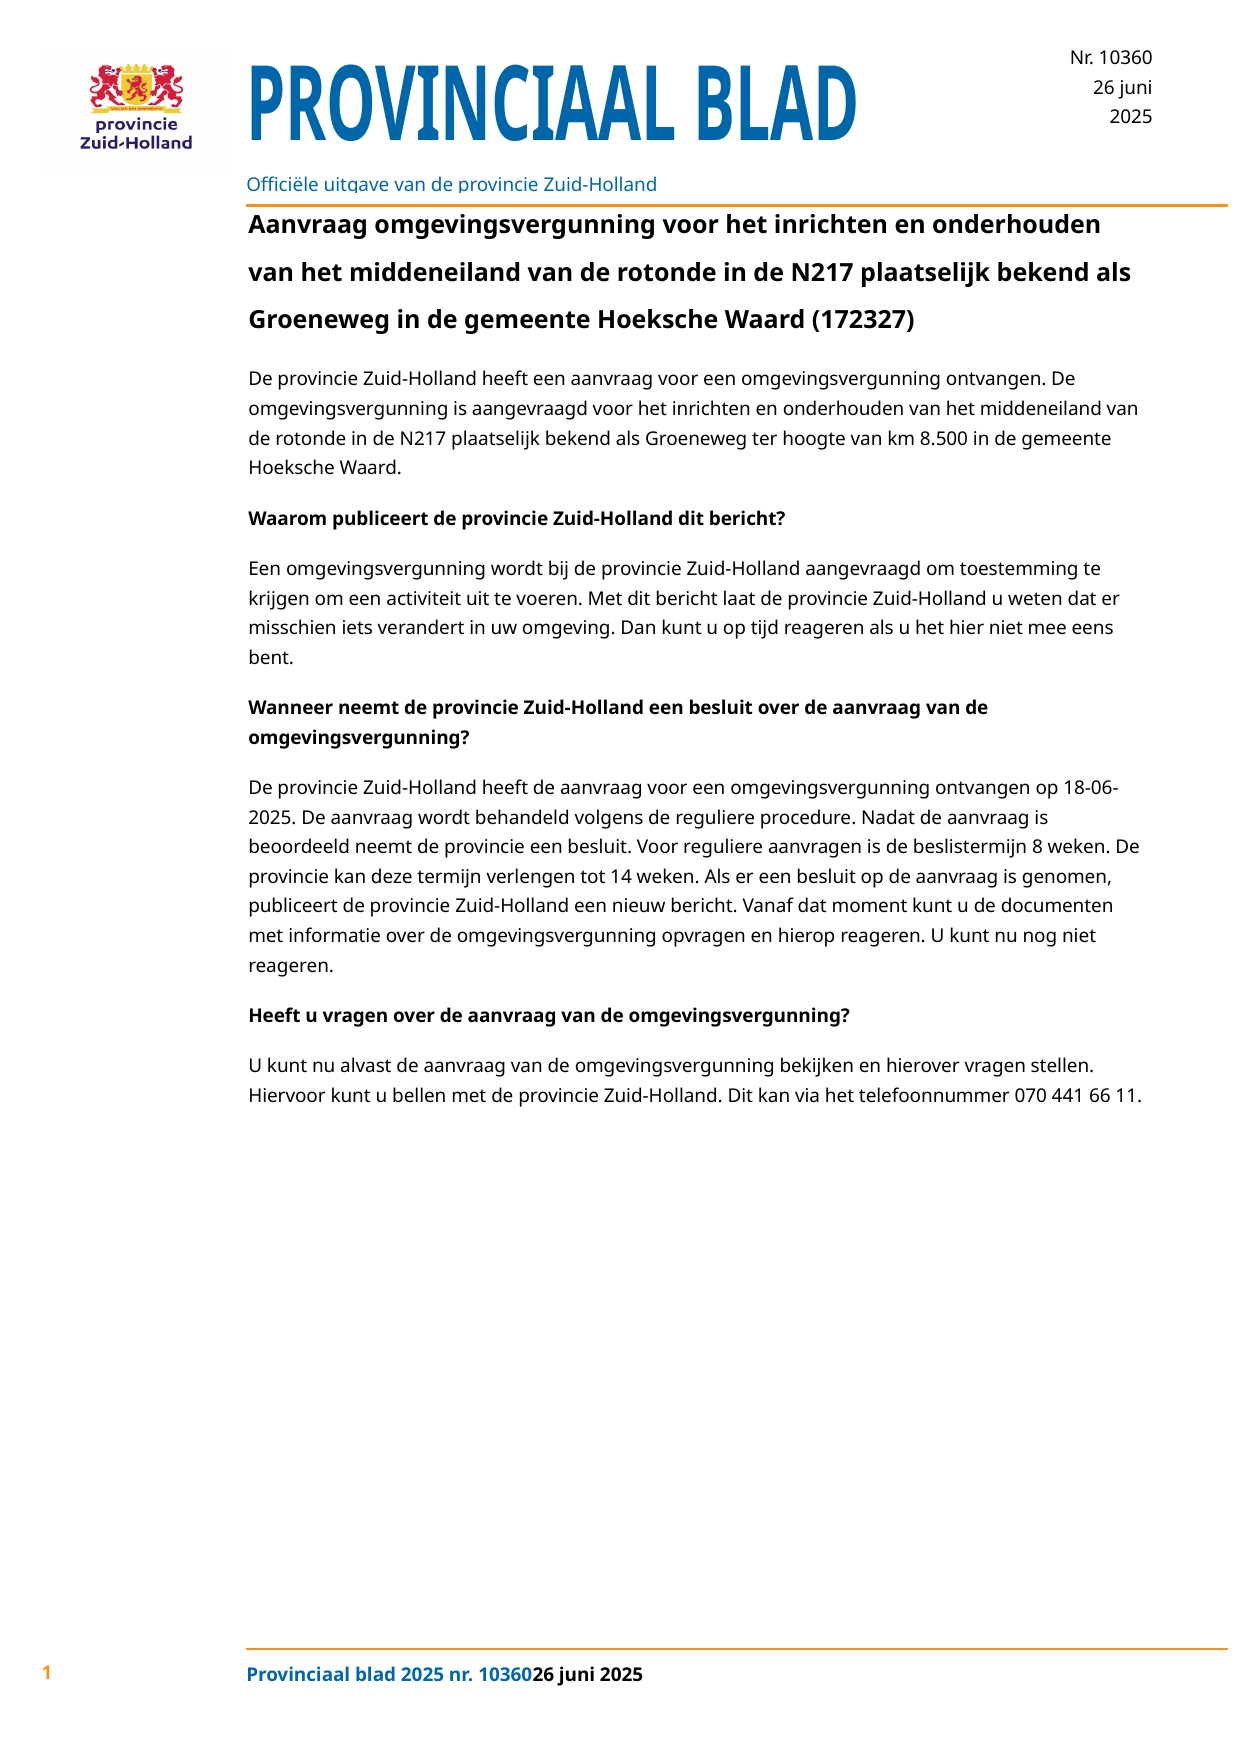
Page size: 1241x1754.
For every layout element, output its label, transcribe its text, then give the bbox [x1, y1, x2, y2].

text Een omgevingsvergunning wordt bij de provincie Zuid-Holland aangevraagd om toestemming te krijgen om een activiteit uit te voeren. Met dit bericht laat de provincie Zuid-Holland u weten dat er misschien iets verandert in uw omgeving. Dan kunt u op tijd reageren als u het hier niet mee eens bent. [248, 555, 1152, 669]
text Aanvraag omgevingsvergunning voor het inrichten en onderhouden van het middeneiland van de rotonde in de N217 plaatselijk bekend als Groeneweg in de gemeente Hoeksche Waard (172327) [248, 207, 1152, 336]
text U kunt nu alvast de aanvraag van de omgevingsvergunning bekijken en hierover vragen stellen. Hiervoor kunt u bellen met de provincie Zuid-Holland. Dit kan via het telefoonnummer 070 441 66 11. [248, 1053, 1152, 1108]
text Wanneer neemt de provincie Zuid-Holland een besluit over de aanvraag van de omgevingsvergunning? [248, 694, 1152, 749]
text De provincie Zuid-Holland heeft een aanvraag voor een omgevingsvergunning ontvangen. De omgevingsvergunning is aangevraagd voor het inrichten en onderhouden van het middeneiland van de rotonde in de N217 plaatselijk bekend als Groeneweg ter hoogte van km 8.500 in de gemeente Hoeksche Waard. [248, 366, 1152, 480]
text Waarom publiceert de provincie Zuid-Holland dit bericht? [248, 505, 1152, 530]
picture [41, 47, 231, 172]
text Heeft u vragen over de aanvraag van de omgevingsvergunning? [248, 1002, 1152, 1028]
text De provincie Zuid-Holland heeft de aanvraag voor een omgevingsvergunning ontvangen op 18-06-2025. De aanvraag wordt behandeld volgens de reguliere procedure. Nadat de aanvraag is beoordeeld neemt de provincie een besluit. Voor reguliere aanvragen is de beslistermijn 8 weken. De provincie kan deze termijn verlengen tot 14 weken. Als er een besluit op de aanvraag is genomen, publiceert de provincie Zuid-Holland een nieuw bericht. Vanaf dat moment kunt u de documenten met informatie over de omgevingsvergunning opvragen en hierop reageren. U kunt nu nog niet reageren. [248, 774, 1152, 977]
